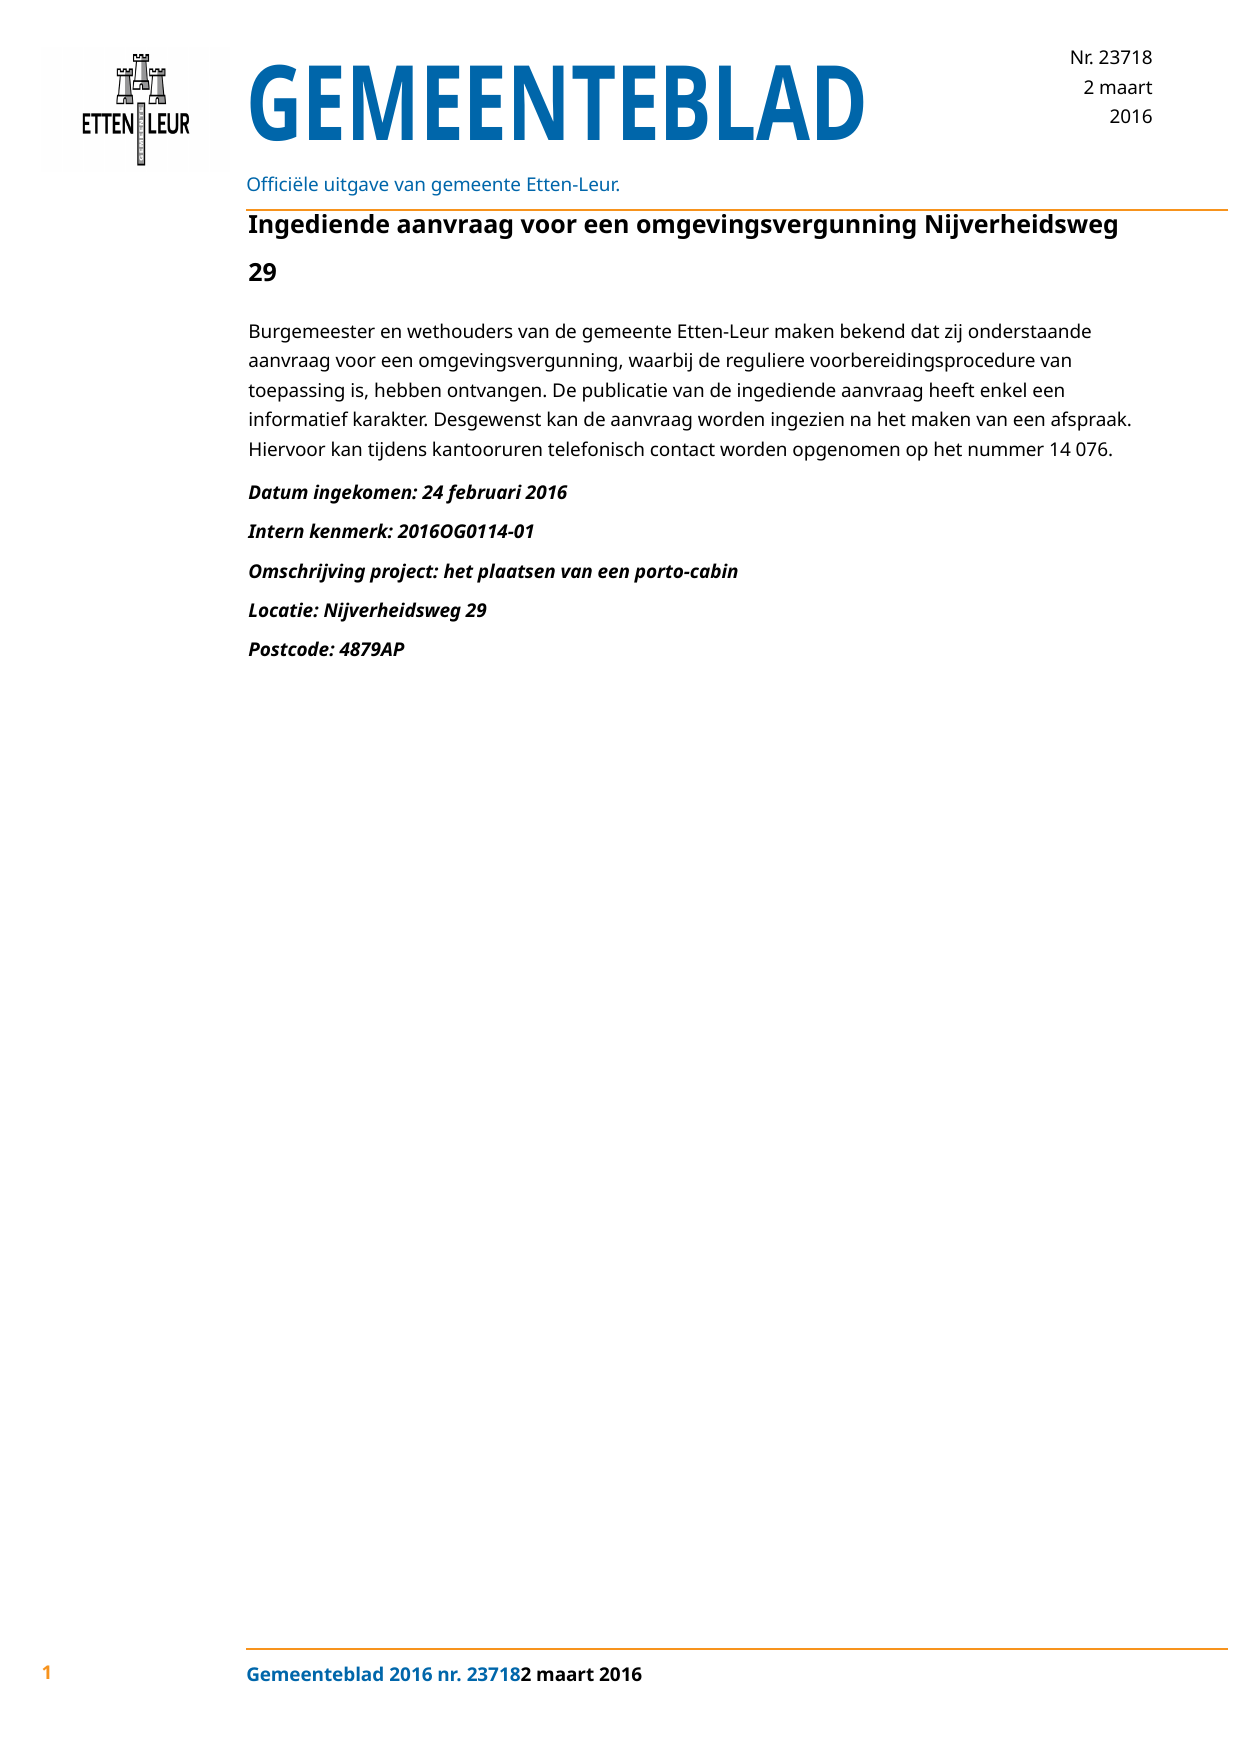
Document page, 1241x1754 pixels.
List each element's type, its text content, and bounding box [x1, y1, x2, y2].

text Intern kenmerk: 2016OG0114-01 [248, 519, 1152, 544]
text Datum ingekomen: 24 februari 2016 [248, 479, 1152, 505]
text Burgemeester en wethouders van de gemeente Etten-Leur maken bekend dat zij onderstaande aanvraag voor een omgevingsvergunning, waarbij de reguliere voorbereidingsprocedure van toepassing is, hebben ontvangen. De publicatie van de ingediende aanvraag heeft enkel een informatief karakter. Desgewenst kan de aanvraag worden ingezien na het maken van een afspraak. Hiervoor kan tijdens kantooruren telefonisch contact worden opgenomen op het nummer 14 076. [248, 318, 1152, 462]
picture [41, 47, 231, 172]
text Postcode: 4879AP [248, 636, 1152, 662]
text Locatie: Nijverheidsweg 29 [248, 597, 1152, 623]
text Omschrijving project: het plaatsen van een porto-cabin [248, 558, 1152, 584]
text Ingediende aanvraag voor een omgevingsvergunning Nijverheidsweg 29 [248, 211, 1152, 288]
